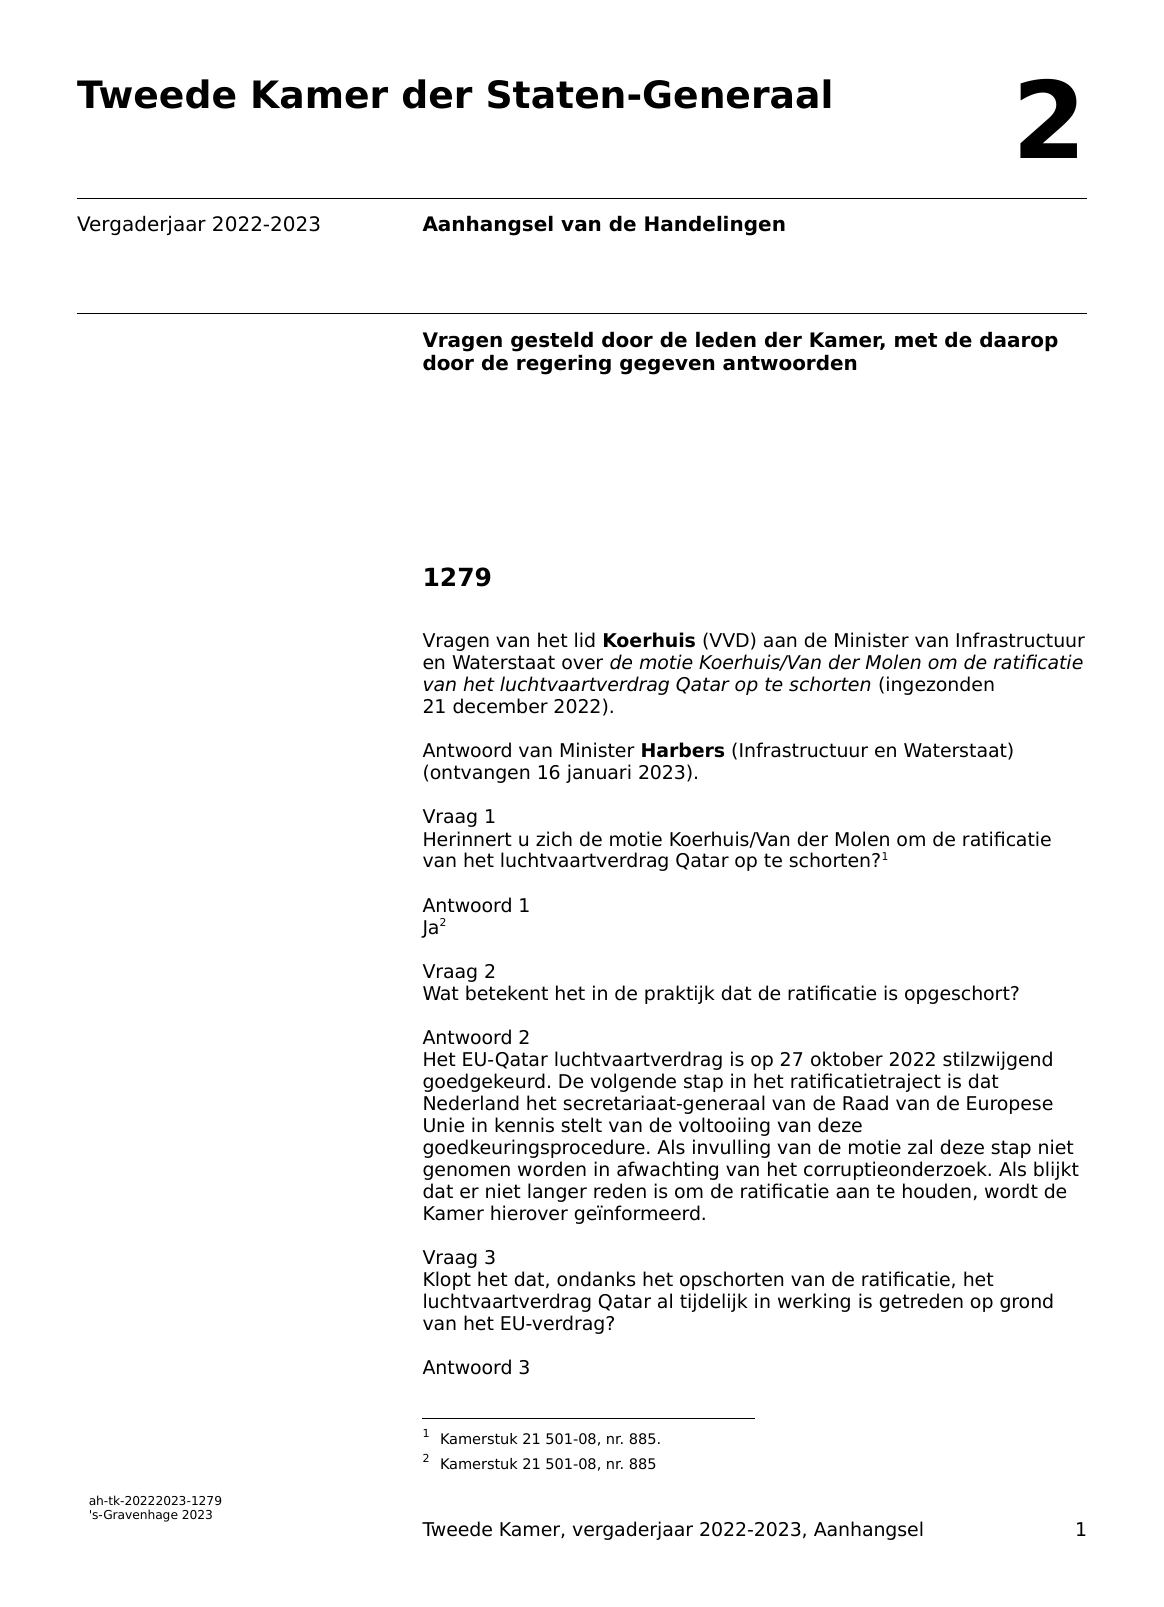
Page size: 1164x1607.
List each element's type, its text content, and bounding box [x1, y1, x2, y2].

text Wat betekent het in de praktijk dat de ratificatie is opgeschort? [422, 983, 1087, 1005]
text Vraag 1 [422, 806, 1087, 828]
text Ja [422, 917, 1087, 938]
table_cell Vergaderjaar 2022-2023 [77, 199, 422, 313]
text Kamerstuk 21 501-08, nr. 885. [422, 1427, 1087, 1449]
text Het EU-Qatar luchtvaartverdrag is op 27 oktober 2022 stilzwijgend goedgekeurd. De volgende stap in het ratificatietraject is dat Nederland het secretariaat-generaal van de Raad van de Europese Unie in kennis stelt van de voltooiing van deze goedkeuringsprocedure. Als invulling van de motie zal deze stap niet genomen worden in afwachting van het corruptieonderzoek. Als blijkt dat er niet langer reden is om de ratificatie aan te houden, wordt de Kamer hierover geïnformeerd. [422, 1049, 1087, 1225]
text 's-Gravenhage 2023 [88, 1508, 323, 1522]
text Vraag 3 [422, 1247, 1087, 1269]
table_header 2 [886, 59, 1087, 198]
table_cell Vragen gesteld door de leden der Kamer, met de daarop door de regering gegeven antwoorden [422, 314, 1087, 375]
table_cell [77, 314, 422, 375]
text Vraag 2 [422, 961, 1087, 983]
text ah-tk-20222023-1279 [88, 1494, 323, 1508]
text Antwoord 2 [422, 1027, 1087, 1049]
table_cell Aanhangsel van de Handelingen [422, 199, 1087, 313]
table_header Tweede Kamer der Staten-Generaal [77, 59, 886, 198]
text Antwoord 1 [422, 894, 1087, 917]
text 1279 [422, 563, 1087, 592]
text Antwoord van Minister Harbers (Infrastructuur en Waterstaat) (ontvangen 16 januari 2023). [422, 740, 1087, 784]
text Vragen van het lid Koerhuis (VVD) aan de Minister van Infrastructuur en Waterstaat over de motie Koerhuis/Van der Molen om de ratificatie van het luchtvaartverdrag Qatar op te schorten (ingezonden 21 december 2022). [422, 630, 1087, 718]
text Kamerstuk 21 501-08, nr. 885 [422, 1452, 1087, 1474]
text Antwoord 3 [422, 1357, 1087, 1379]
text Klopt het dat, ondanks het opschorten van de ratificatie, het luchtvaartverdrag Qatar al tijdelijk in werking is getreden op grond van het EU-verdrag? [422, 1269, 1087, 1335]
text Herinnert u zich de motie Koerhuis/Van der Molen om de ratificatie van het luchtvaartverdrag Qatar op te schorten? [422, 828, 1087, 872]
